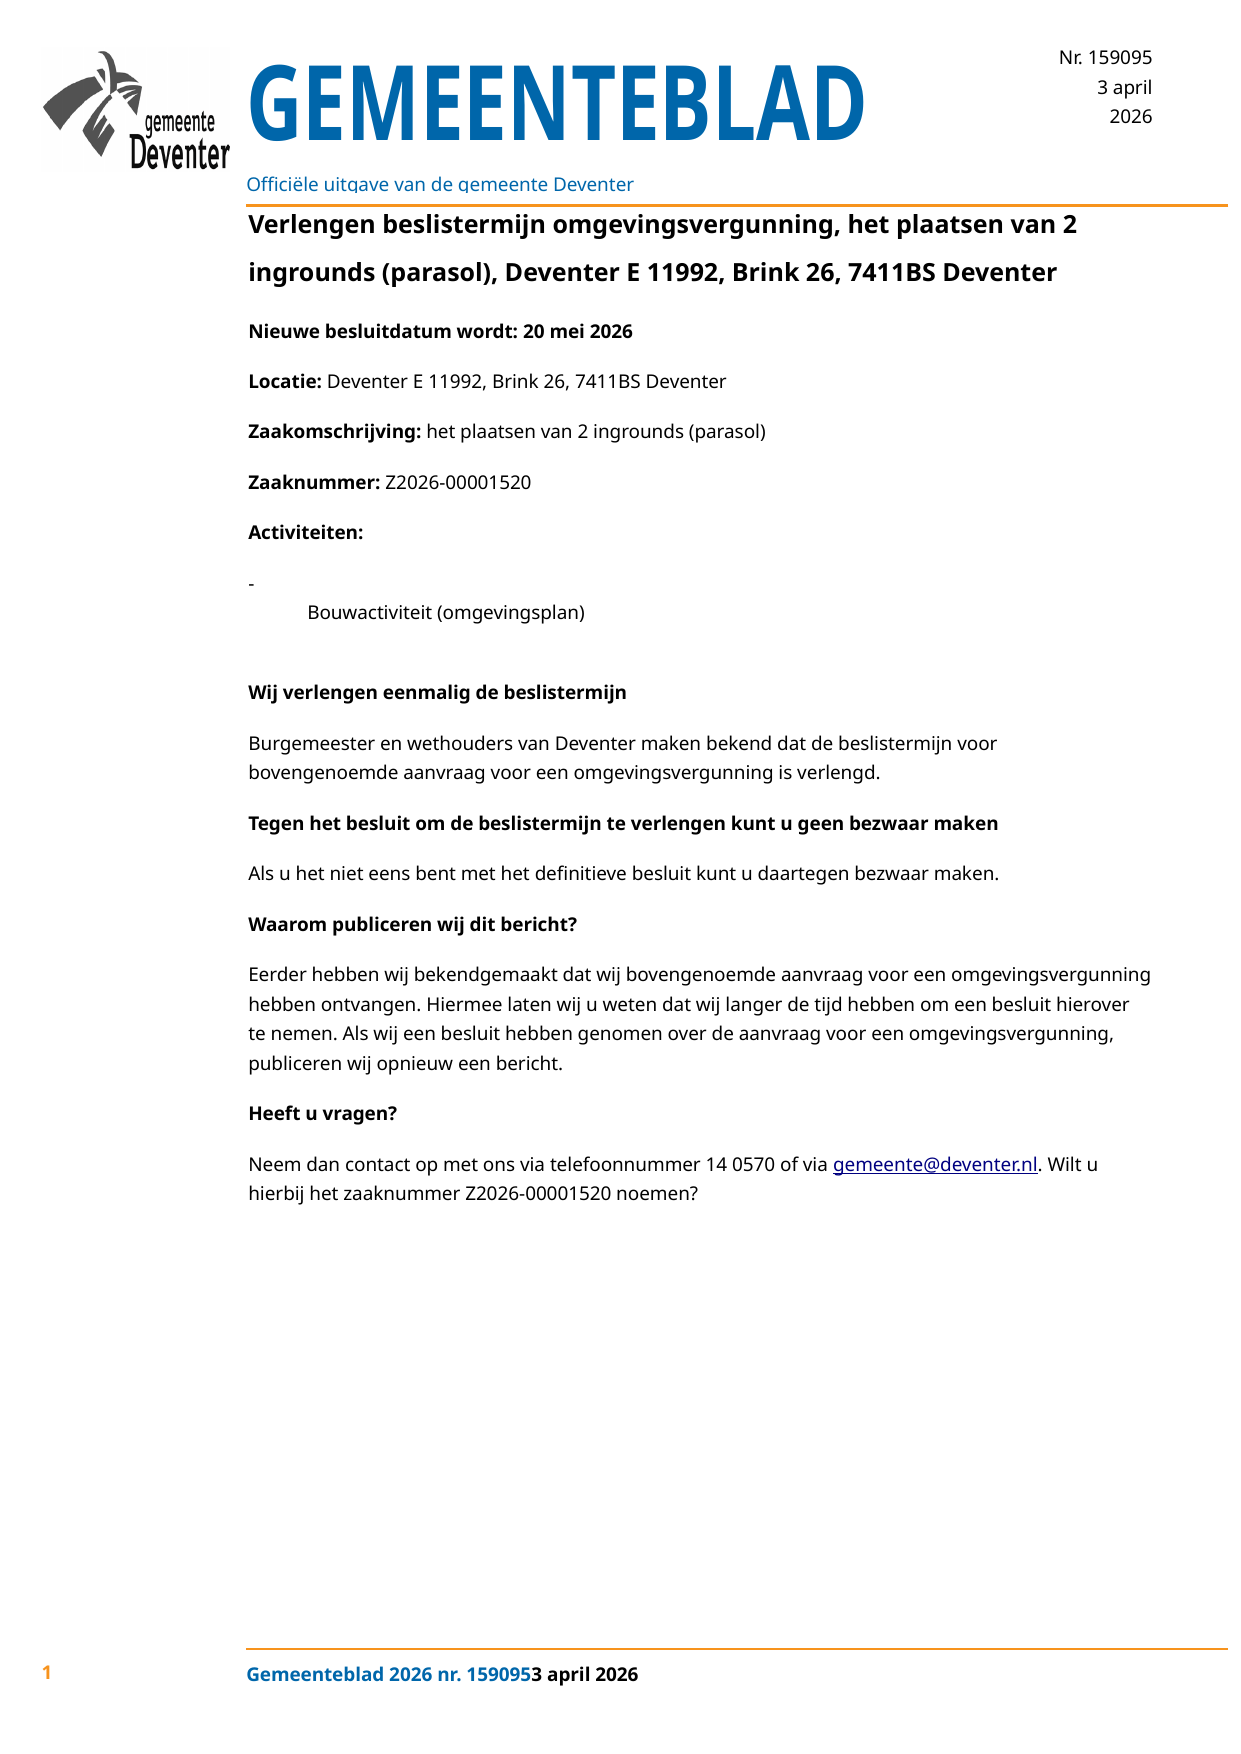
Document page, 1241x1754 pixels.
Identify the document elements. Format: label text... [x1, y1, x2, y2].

text Verlengen beslistermijn omgevingsvergunning, het plaatsen van 2 ingrounds (parasol), Deventer E 11992, Brink 26, 7411BS Deventer [248, 207, 1152, 288]
text Neem dan contact op met ons via telefoonnummer 14 0570 of via gemeente@deventer.nl. Wilt u hierbij het zaaknummer Z2026-00001520 noemen? [248, 1151, 1152, 1206]
text Burgemeester en wethouders van Deventer maken bekend dat de beslistermijn voor bovengenoemde aanvraag voor een omgevingsvergunning is verlengd. [248, 730, 1152, 785]
list Bouwactiviteit (omgevingsplan) [248, 599, 1152, 625]
text Eerder hebben wij bekendgemaakt dat wij bovengenoemde aanvraag voor een omgevingsvergunning hebben ontvangen. Hiermee laten wij u weten dat wij langer de tijd hebben om een besluit hierover te nemen. Als wij een besluit hebben genomen over de aanvraag voor een omgevingsvergunning, publiceren wij opnieuw een bericht. [248, 961, 1152, 1076]
text Wij verlengen eenmalig de beslistermijn [248, 679, 1152, 705]
text Zaaknummer: Z2026-00001520 [248, 469, 1152, 495]
text Waarom publiceren wij dit bericht? [248, 911, 1152, 937]
text Locatie: Deventer E 11992, Brink 26, 7411BS Deventer [248, 368, 1152, 394]
text Zaakomschrijving: het plaatsen van 2 ingrounds (parasol) [248, 419, 1152, 444]
text Heeft u vragen? [248, 1100, 1152, 1126]
text Tegen het besluit om de beslistermijn te verlengen kunt u geen bezwaar maken [248, 810, 1152, 836]
text Als u het niet eens bent met het definitieve besluit kunt u daartegen bezwaar maken. [248, 860, 1152, 886]
text Nieuwe besluitdatum wordt: 20 mei 2026 [248, 318, 1152, 344]
picture [41, 47, 231, 172]
text Activiteiten: [248, 519, 1152, 545]
